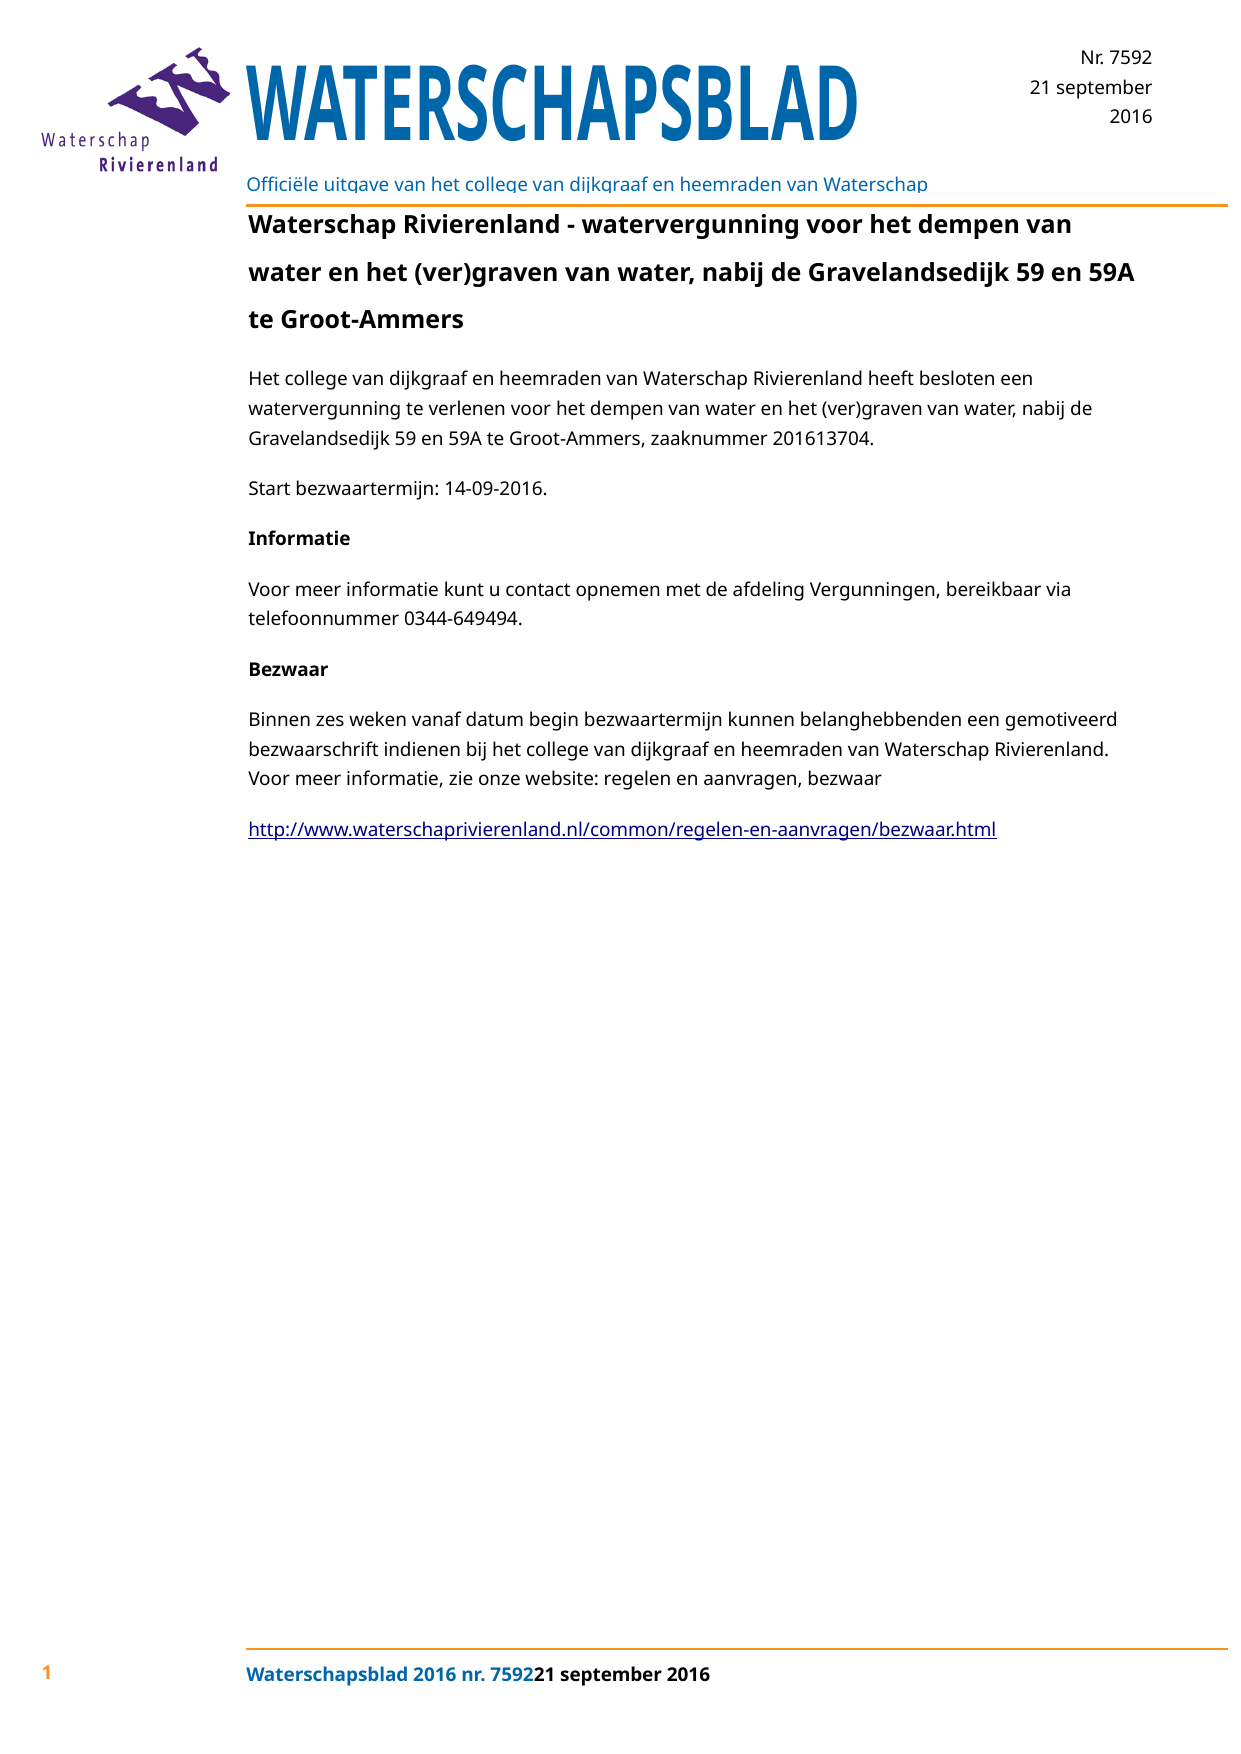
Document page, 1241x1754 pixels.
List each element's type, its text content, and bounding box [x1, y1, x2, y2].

text Waterschap Rivierenland - watervergunning voor het dempen van water en het (ver)graven van water, nabij de Gravelandsedijk 59 en 59A te Groot-Ammers [248, 207, 1152, 336]
text Het college van dijkgraaf en heemraden van Waterschap Rivierenland heeft besloten een watervergunning te verlenen voor het dempen van water en het (ver)graven van water, nabij de Gravelandsedijk 59 en 59A te Groot-Ammers, zaaknummer 201613704. [248, 366, 1152, 450]
text Bezwaar [248, 656, 1152, 682]
picture [41, 47, 231, 172]
text Voor meer informatie kunt u contact opnemen met de afdeling Vergunningen, bereikbaar via telefoonnummer 0344-649494. [248, 576, 1152, 631]
text http://www.waterschaprivierenland.nl/common/regelen-en-aanvragen/bezwaar.html [248, 816, 1152, 842]
text Informatie [248, 526, 1152, 551]
text Start bezwaartermijn: 14-09-2016. [248, 475, 1152, 501]
text Binnen zes weken vanaf datum begin bezwaartermijn kunnen belanghebbenden een gemotiveerd bezwaarschrift indienen bij het college van dijkgraaf en heemraden van Waterschap Rivierenland. Voor meer informatie, zie onze website: regelen en aanvragen, bezwaar [248, 706, 1152, 791]
